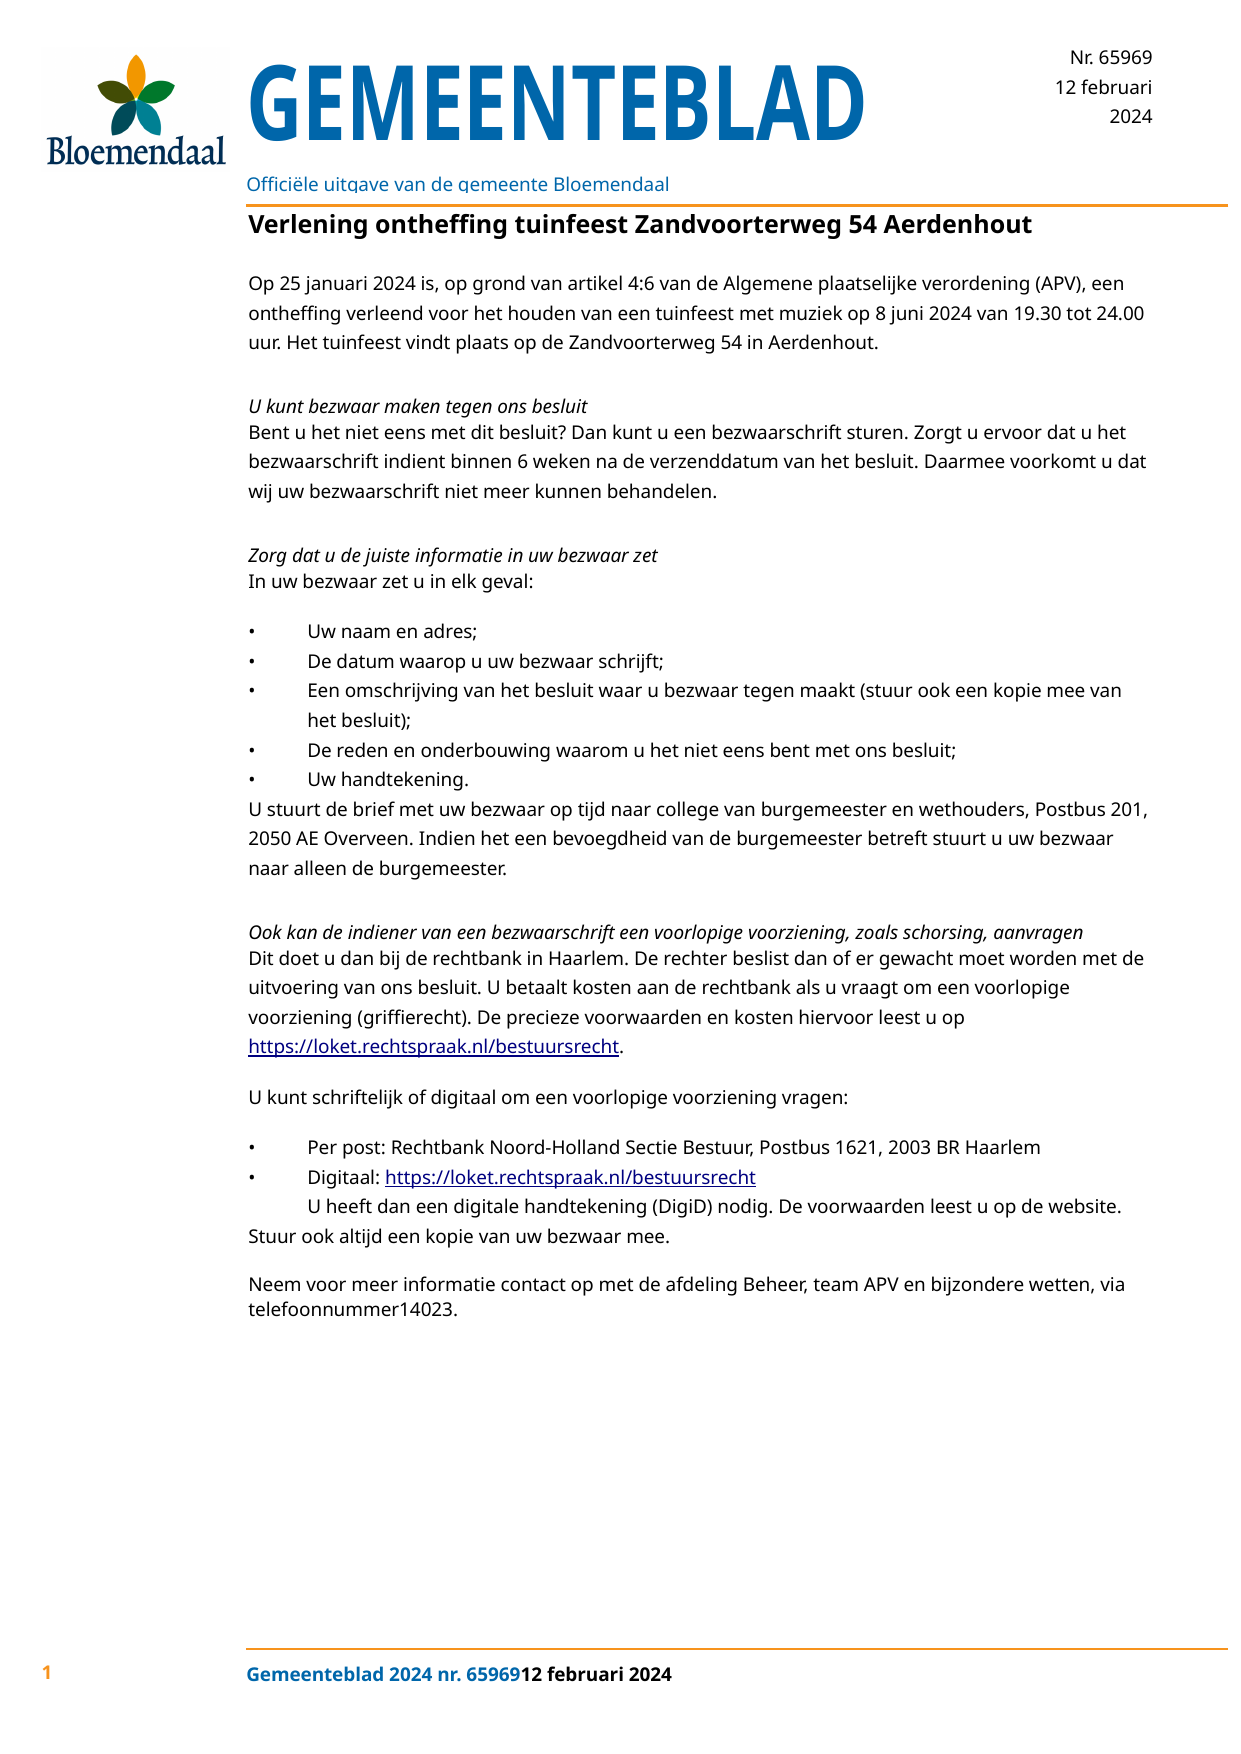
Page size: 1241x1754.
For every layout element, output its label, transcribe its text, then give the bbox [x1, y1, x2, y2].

list De datum waarop u uw bezwaar schrijft; [248, 648, 1152, 674]
text Zorg dat u de juiste informatie in uw bezwaar zet [248, 542, 1152, 568]
text Ook kan de indiener van een bezwaarschrift een voorlopige voorziening, zoals schorsing, aanvragen [248, 919, 1152, 945]
text Neem voor meer informatie contact op met de afdeling Beheer, team APV en bijzondere wetten, via telefoonnummer14023. [248, 1271, 1152, 1322]
list U heeft dan een digitale handtekening (DigiD) nodig. De voorwaarden leest u op de website. [248, 1193, 1152, 1219]
list Een omschrijving van het besluit waar u bezwaar tegen maakt (stuur ook een kopie mee van het besluit); [248, 678, 1152, 733]
list Uw handtekening. [248, 766, 1152, 792]
text Op 25 januari 2024 is, op grond van artikel 4:6 van de Algemene plaatselijke verordening (APV), een ontheffing verleend voor het houden van een tuinfeest met muziek op 8 juni 2024 van 19.30 tot 24.00 uur. Het tuinfeest vindt plaats op de Zandvoorterweg 54 in Aerdenhout. [248, 270, 1152, 355]
list Per post: Rechtbank Noord-Holland Sectie Bestuur, Postbus 1621, 2003 BR Haarlem [248, 1134, 1152, 1160]
text U kunt schriftelijk of digitaal om een voorlopige voorziening vragen: [248, 1084, 1152, 1110]
list Uw naam en adres; [248, 618, 1152, 644]
text U kunt bezwaar maken tegen ons besluit [248, 393, 1152, 419]
text U stuurt de brief met uw bezwaar op tijd naar college van burgemeester en wethouders, Postbus 201, 2050 AE Overveen. Indien het een bevoegdheid van de burgemeester betreft stuurt u uw bezwaar naar alleen de burgemeester. [248, 796, 1152, 881]
text Verlening ontheffing tuinfeest Zandvoorterweg 54 Aerdenhout [248, 207, 1152, 241]
list Digitaal: https://loket.rechtspraak.nl/bestuursrecht [248, 1164, 1152, 1190]
picture [41, 47, 231, 172]
text Stuur ook altijd een kopie van uw bezwaar mee. [248, 1223, 1152, 1249]
text In uw bezwaar zet u in elk geval: [248, 568, 1152, 594]
text Bent u het niet eens met dit besluit? Dan kunt u een bezwaarschrift sturen. Zorgt u ervoor dat u het bezwaarschrift indient binnen 6 weken na de verzenddatum van het besluit. Daarmee voorkomt u dat wij uw bezwaarschrift niet meer kunnen behandelen. [248, 419, 1152, 504]
list De reden en onderbouwing waarom u het niet eens bent met ons besluit; [248, 737, 1152, 762]
text Dit doet u dan bij de rechtbank in Haarlem. De rechter beslist dan of er gewacht moet worden met de uitvoering van ons besluit. U betaalt kosten aan de rechtbank als u vraagt om een voorlopige voorziening (griffierecht). De precieze voorwaarden en kosten hiervoor leest u op https://loket.rechtspraak.nl/bestuursrecht. [248, 945, 1152, 1059]
